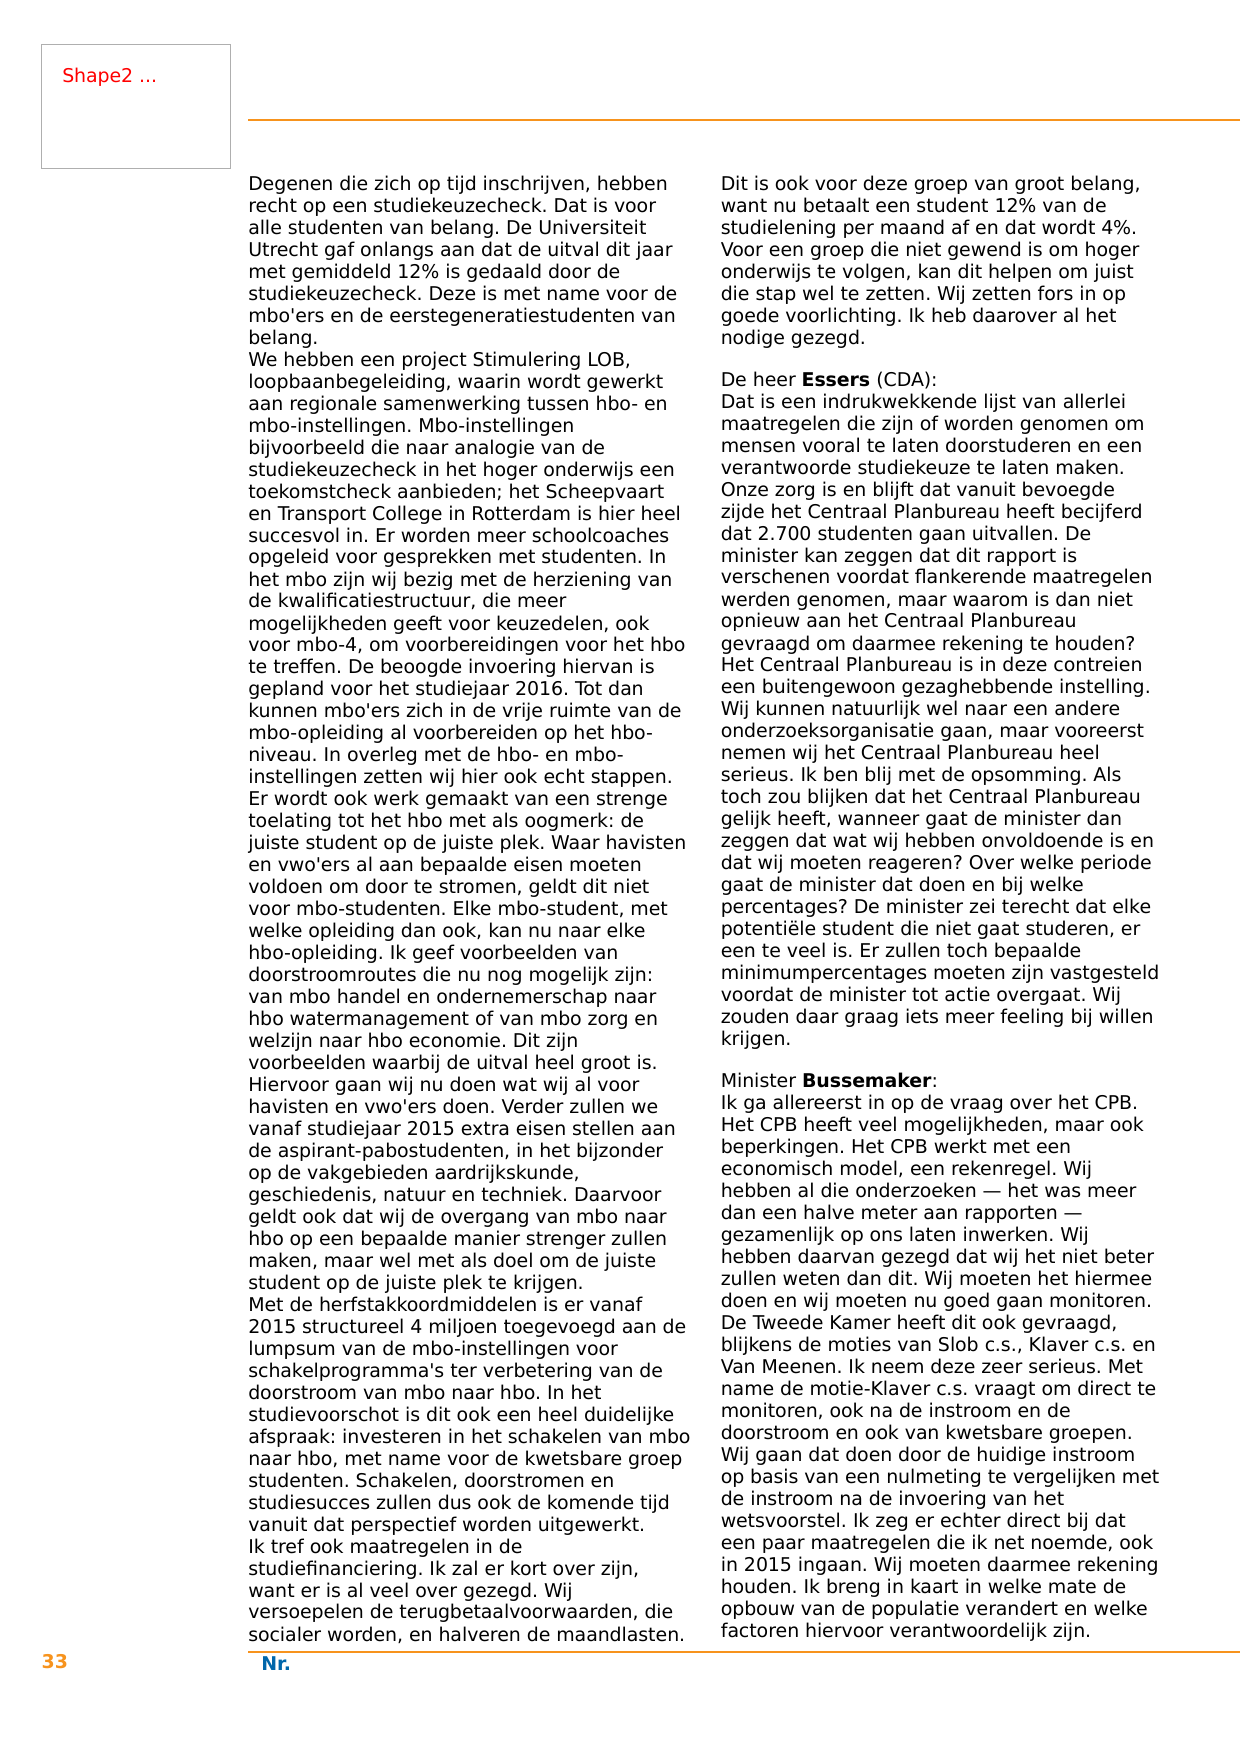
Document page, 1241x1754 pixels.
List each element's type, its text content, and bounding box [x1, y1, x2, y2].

text Dit is ook voor deze groep van groot belang, want nu betaalt een student 12% van de studielening per maand af en dat wordt 4%. Voor een groep die niet gewend is om hoger onderwijs te volgen, kan dit helpen om juist die stap wel te zetten. Wij zetten fors in op goede voorlichting. Ik heb daarover al het nodige gezegd. [721, 173, 1163, 349]
text We hebben een project Stimulering LOB, loopbaanbegeleiding, waarin wordt gewerkt aan regionale samenwerking tussen hbo- en mbo-instellingen. Mbo-instellingen bijvoorbeeld die naar analogie van de studiekeuzecheck in het hoger onderwijs een toekomstcheck aanbieden; het Scheepvaart en Transport College in Rotterdam is hier heel succesvol in. Er worden meer schoolcoaches opgeleid voor gesprekken met studenten. In het mbo zijn wij bezig met de herziening van de kwalificatiestructuur, die meer mogelijkheden geeft voor keuzedelen, ook voor mbo-4, om voorbereidingen voor het hbo te treffen. De beoogde invoering hiervan is gepland voor het studiejaar 2016. Tot dan kunnen mbo'ers zich in de vrije ruimte van de mbo-opleiding al voorbereiden op het hbo-niveau. In overleg met de hbo- en mbo-instellingen zetten wij hier ook echt stappen. [248, 349, 691, 788]
text Er wordt ook werk gemaakt van een strenge toelating tot het hbo met als oogmerk: de juiste student op de juiste plek. Waar havisten en vwo'ers al aan bepaalde eisen moeten voldoen om door te stromen, geldt dit niet voor mbo-studenten. Elke mbo-student, met welke opleiding dan ook, kan nu naar elke hbo-opleiding. Ik geef voorbeelden van doorstroomroutes die nu nog mogelijk zijn: van mbo handel en ondernemerschap naar hbo watermanagement of van mbo zorg en welzijn naar hbo economie. Dit zijn voorbeelden waarbij de uitval heel groot is. Hiervoor gaan wij nu doen wat wij al voor havisten en vwo'ers doen. Verder zullen we vanaf studiejaar 2015 extra eisen stellen aan de aspirant-pabostudenten, in het bijzonder op de vakgebieden aardrijkskunde, geschiedenis, natuur en techniek. Daarvoor geldt ook dat wij de overgang van mbo naar hbo op een bepaalde manier strenger zullen maken, maar wel met als doel om de juiste student op de juiste plek te krijgen. [248, 788, 691, 1294]
text De heer Essers (CDA): [721, 369, 1163, 391]
text Minister Bussemaker: [721, 1070, 1163, 1092]
text Degenen die zich op tijd inschrijven, hebben recht op een studiekeuzecheck. Dat is voor alle studenten van belang. De Universiteit Utrecht gaf onlangs aan dat de uitval dit jaar met gemiddeld 12% is gedaald door de studiekeuzecheck. Deze is met name voor de mbo'ers en de eerstegeneratiestudenten van belang. [248, 173, 691, 349]
text Dat is een indrukwekkende lijst van allerlei maatregelen die zijn of worden genomen om mensen vooral te laten doorstuderen en een verantwoorde studiekeuze te laten maken. Onze zorg is en blijft dat vanuit bevoegde zijde het Centraal Planbureau heeft becijferd dat 2.700 studenten gaan uitvallen. De minister kan zeggen dat dit rapport is verschenen voordat flankerende maatregelen werden genomen, maar waarom is dan niet opnieuw aan het Centraal Planbureau gevraagd om daarmee rekening te houden? Het Centraal Planbureau is in deze contreien een buitengewoon gezaghebbende instelling. Wij kunnen natuurlijk wel naar een andere onderzoeksorganisatie gaan, maar vooreerst nemen wij het Centraal Planbureau heel serieus. Ik ben blij met de opsomming. Als toch zou blijken dat het Centraal Planbureau gelijk heeft, wanneer gaat de minister dan zeggen dat wat wij hebben onvoldoende is en dat wij moeten reageren? Over welke periode gaat de minister dat doen en bij welke percentages? De minister zei terecht dat elke potentiële student die niet gaat studeren, er een te veel is. Er zullen toch bepaalde minimumpercentages moeten zijn vastgesteld voordat de minister tot actie overgaat. Wij zouden daar graag iets meer feeling bij willen krijgen. [721, 391, 1163, 1050]
text Ik ga allereerst in op de vraag over het CPB. Het CPB heeft veel mogelijkheden, maar ook beperkingen. Het CPB werkt met een economisch model, een rekenregel. Wij hebben al die onderzoeken — het was meer dan een halve meter aan rapporten — gezamenlijk op ons laten inwerken. Wij hebben daarvan gezegd dat wij het niet beter zullen weten dan dit. Wij moeten het hiermee doen en wij moeten nu goed gaan monitoren. De Tweede Kamer heeft dit ook gevraagd, blijkens de moties van Slob c.s., Klaver c.s. en Van Meenen. Ik neem deze zeer serieus. Met name de motie-Klaver c.s. vraagt om direct te monitoren, ook na de instroom en de doorstroom en ook van kwetsbare groepen. Wij gaan dat doen door de huidige instroom op basis van een nulmeting te vergelijken met de instroom na de invoering van het wetsvoorstel. Ik zeg er echter direct bij dat een paar maatregelen die ik net noemde, ook in 2015 ingaan. Wij moeten daarmee rekening houden. Ik breng in kaart in welke mate de opbouw van de populatie verandert en welke factoren hiervoor verantwoordelijk zijn. [721, 1092, 1163, 1641]
text Ik tref ook maatregelen in de studiefinanciering. Ik zal er kort over zijn, want er is al veel over gezegd. Wij versoepelen de terugbetaalvoorwaarden, die socialer worden, en halveren de maandlasten. [248, 1536, 691, 1645]
text Met de herfstakkoordmiddelen is er vanaf 2015 structureel 4 miljoen toegevoegd aan de lumpsum van de mbo-instellingen voor schakelprogramma's ter verbetering van de doorstroom van mbo naar hbo. In het studievoorschot is dit ook een heel duidelijke afspraak: investeren in het schakelen van mbo naar hbo, met name voor de kwetsbare groep studenten. Schakelen, doorstromen en studiesucces zullen dus ook de komende tijd vanuit dat perspectief worden uitgewerkt. [248, 1294, 691, 1536]
